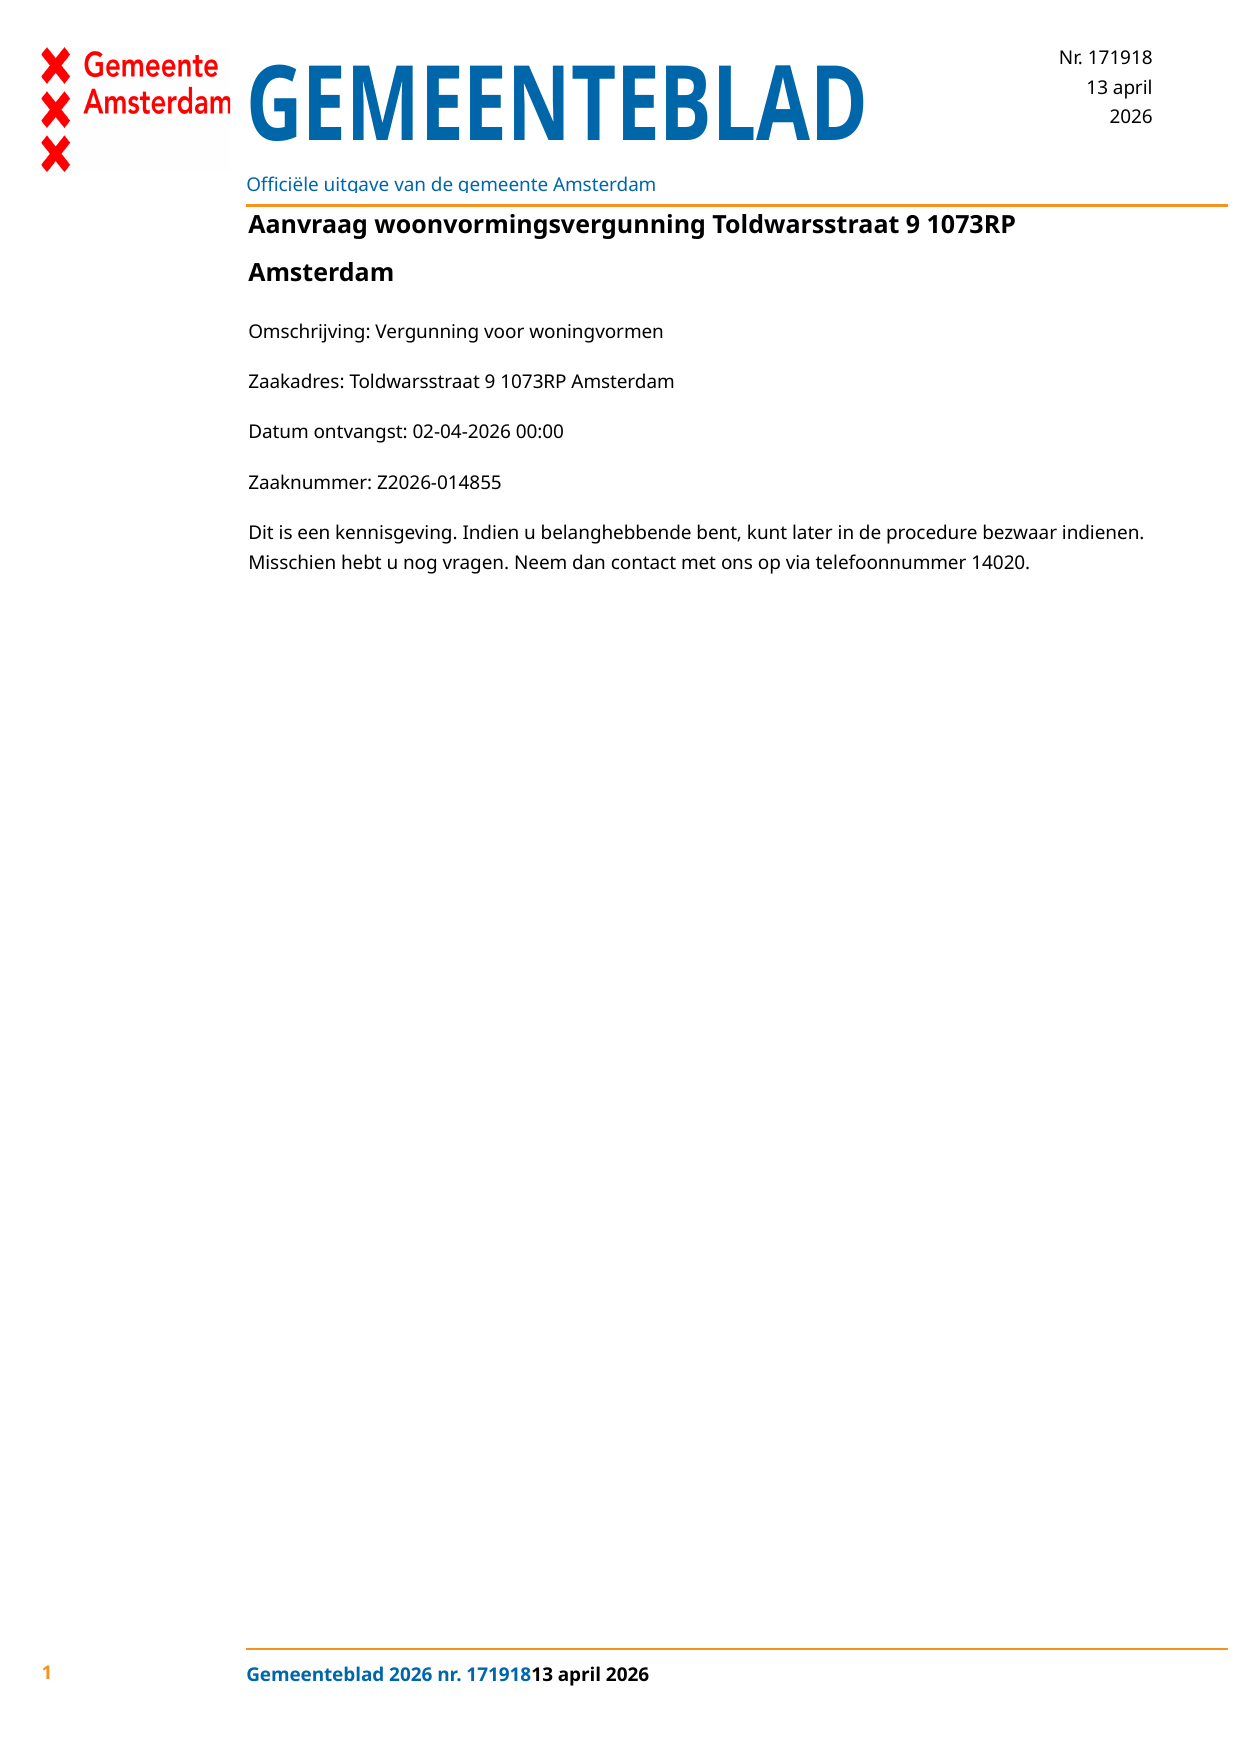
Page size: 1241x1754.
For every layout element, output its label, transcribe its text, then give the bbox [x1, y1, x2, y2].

text Zaakadres: Toldwarsstraat 9 1073RP Amsterdam [248, 368, 1152, 394]
text Omschrijving: Vergunning voor woningvormen [248, 318, 1152, 344]
text Zaaknummer: Z2026-014855 [248, 469, 1152, 495]
text Dit is een kennisgeving. Indien u belanghebbende bent, kunt later in de procedure bezwaar indienen. Misschien hebt u nog vragen. Neem dan contact met ons op via telefoonnummer 14020. [248, 519, 1152, 575]
text Datum ontvangst: 02-04-2026 00:00 [248, 419, 1152, 444]
picture [41, 47, 231, 172]
text Aanvraag woonvormingsvergunning Toldwarsstraat 9 1073RP Amsterdam [248, 207, 1152, 288]
